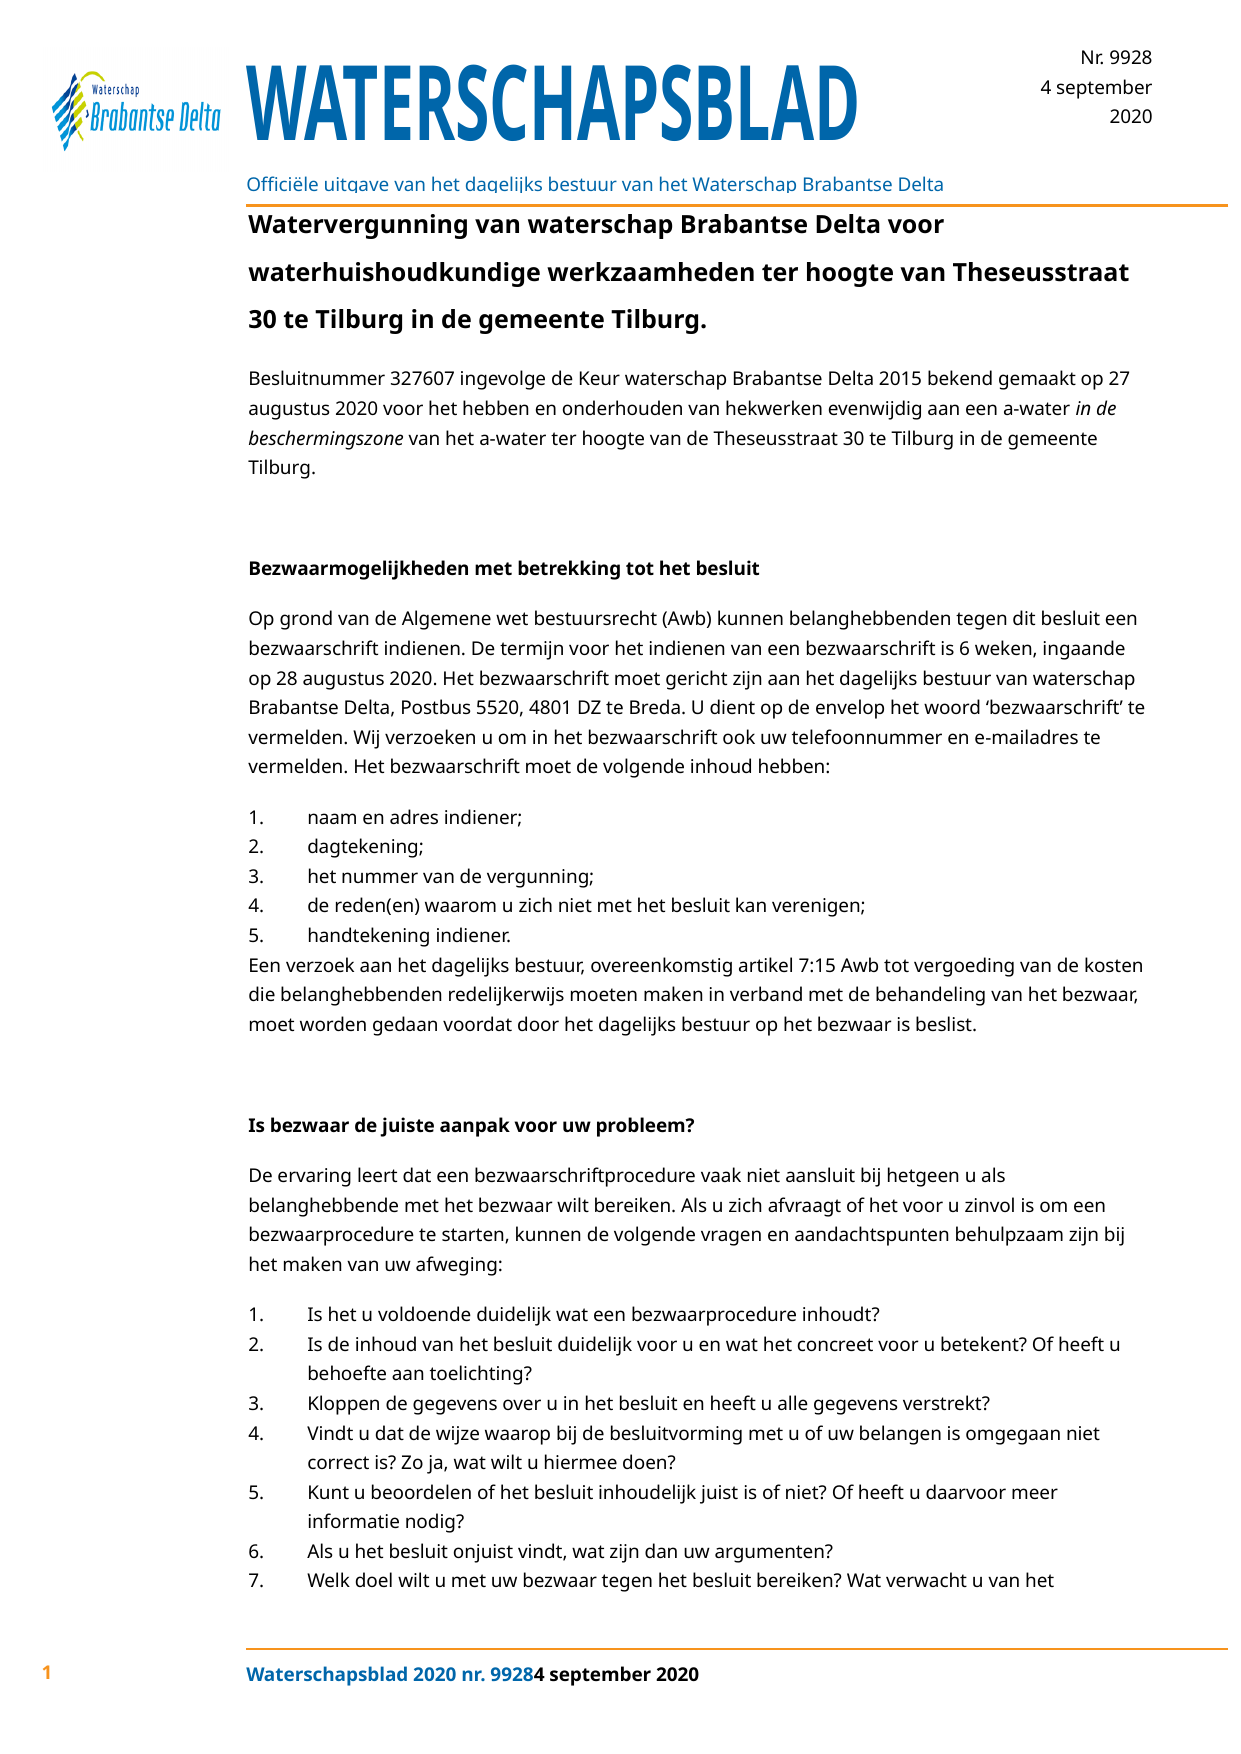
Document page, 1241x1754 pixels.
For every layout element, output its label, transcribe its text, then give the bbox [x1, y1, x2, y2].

list naam en adres indiener; [248, 804, 1152, 829]
text Bezwaarmogelijkheden met betrekking tot het besluit [248, 555, 1152, 581]
list dagtekening; [248, 833, 1152, 859]
list Als u het besluit onjuist vindt, wat zijn dan uw argumenten? [248, 1538, 1152, 1564]
list Kloppen de gegevens over u in het besluit en heeft u alle gegevens verstrekt? [248, 1390, 1152, 1416]
list de reden(en) waarom u zich niet met het besluit kan verenigen; [248, 893, 1152, 918]
text Watervergunning van waterschap Brabantse Delta voor waterhuishoudkundige werkzaamheden ter hoogte van Theseusstraat 30 te Tilburg in de gemeente Tilburg. [248, 207, 1152, 336]
text De ervaring leert dat een bezwaarschriftprocedure vaak niet aansluit bij hetgeen u als belanghebbende met het bezwaar wilt bereiken. Als u zich afvraagt of het voor u zinvol is om een bezwaarprocedure te starten, kunnen de volgende vragen en aandachtspunten behulpzaam zijn bij het maken van uw afweging: [248, 1162, 1152, 1277]
list het nummer van de vergunning; [248, 863, 1152, 889]
list Is de inhoud van het besluit duidelijk voor u en wat het concreet voor u betekent? Of heeft u behoefte aan toelichting? [248, 1331, 1152, 1386]
picture [41, 47, 231, 172]
text Is bezwaar de juiste aanpak voor uw probleem? [248, 1112, 1152, 1137]
list Is het u voldoende duidelijk wat een bezwaarprocedure inhoudt? [248, 1301, 1152, 1327]
text Een verzoek aan het dagelijks bestuur, overeenkomstig artikel 7:15 Awb tot vergoeding van de kosten die belanghebbenden redelijkerwijs moeten maken in verband met de behandeling van het bezwaar, moet worden gedaan voordat door het dagelijks bestuur op het bezwaar is beslist. [248, 952, 1152, 1037]
list Welk doel wilt u met uw bezwaar tegen het besluit bereiken? Wat verwacht u van het [248, 1568, 1152, 1593]
list handtekening indiener. [248, 922, 1152, 948]
list Kunt u beoordelen of het besluit inhoudelijk juist is of niet? Of heeft u daarvoor meer informatie nodig? [248, 1479, 1152, 1534]
text Besluitnummer 327607 ingevolge de Keur waterschap Brabantse Delta 2015 bekend gemaakt op 27 augustus 2020 voor het hebben en onderhouden van hekwerken evenwijdig aan een a-water in de beschermingszone van het a-water ter hoogte van de Theseusstraat 30 te Tilburg in de gemeente Tilburg. [248, 366, 1152, 480]
list Vindt u dat de wijze waarop bij de besluitvorming met u of uw belangen is omgegaan niet correct is? Zo ja, wat wilt u hiermee doen? [248, 1420, 1152, 1475]
text Op grond van de Algemene wet bestuursrecht (Awb) kunnen belanghebbenden tegen dit besluit een bezwaarschrift indienen. De termijn voor het indienen van een bezwaarschrift is 6 weken, ingaande op 28 augustus 2020. Het bezwaarschrift moet gericht zijn aan het dagelijks bestuur van waterschap Brabantse Delta, Postbus 5520, 4801 DZ te Breda. U dient op de envelop het woord ‘bezwaarschrift’ te vermelden. Wij verzoeken u om in het bezwaarschrift ook uw telefoonnummer en e‑mailadres te vermelden. Het bezwaarschrift moet de volgende inhoud hebben: [248, 606, 1152, 779]
